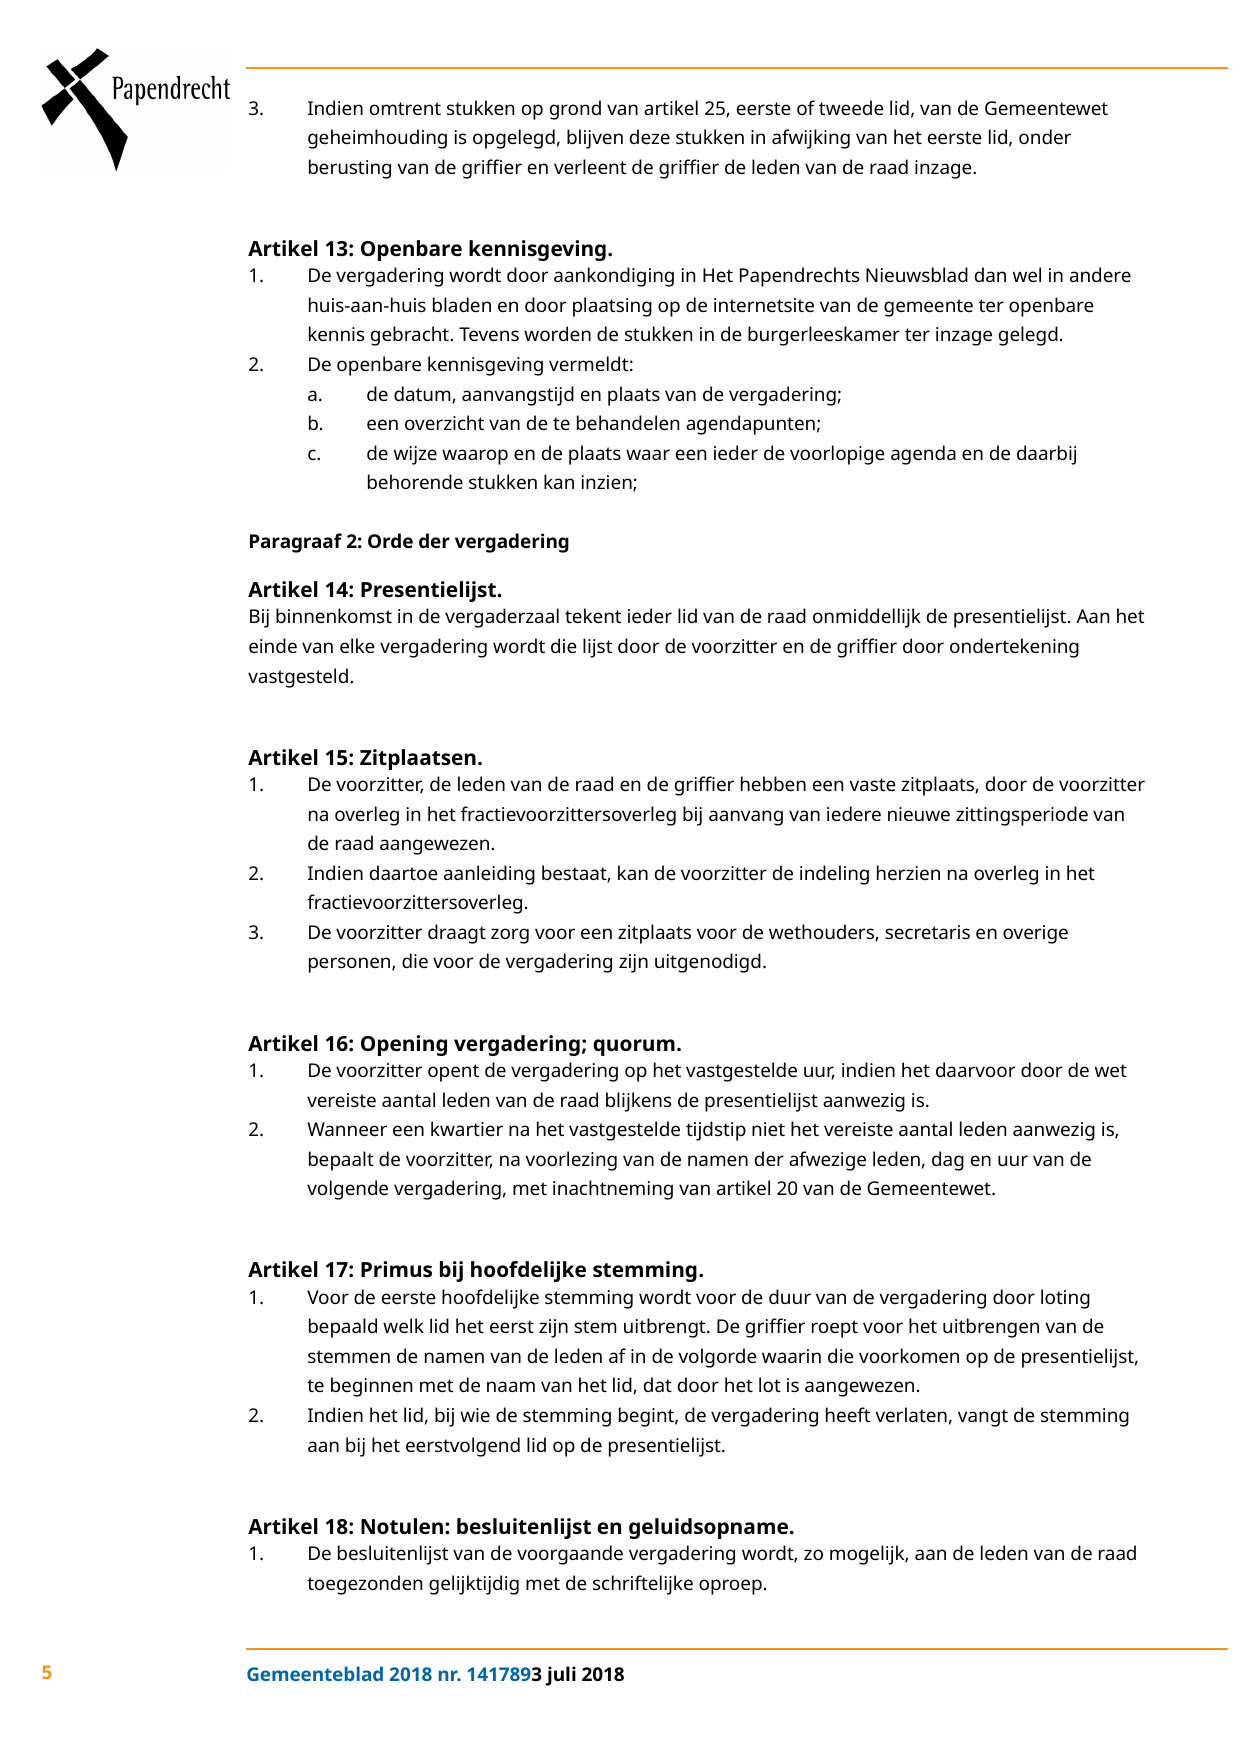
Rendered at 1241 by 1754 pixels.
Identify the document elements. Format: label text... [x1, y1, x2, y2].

text Artikel 13: Openbare kennisgeving. [248, 234, 1152, 262]
list De vergadering wordt door aankondiging in Het Papendrechts Nieuwsblad dan wel in andere huis-aan-huis bladen en door plaatsing op de internetsite van de gemeente ter openbare kennis gebracht. Tevens worden de stukken in de burgerleeskamer ter inzage gelegd. [248, 262, 1152, 347]
list een overzicht van de te behandelen agendapunten; [307, 410, 1152, 436]
text Artikel 18: Notulen: besluitenlijst en geluidsopname. [248, 1512, 1152, 1540]
list Wanneer een kwartier na het vastgestelde tijdstip niet het vereiste aantal leden aanwezig is, bepaalt de voorzitter, na voorlezing van de namen der afwezige leden, dag en uur van de volgende vergadering, met inachtneming van artikel 20 van de Gemeentewet. [248, 1116, 1152, 1201]
text Paragraaf 2: Orde der vergadering [248, 529, 1152, 554]
list De openbare kennisgeving vermeldt: [248, 351, 1152, 377]
list De voorzitter, de leden van de raad en de griffier hebben een vaste zitplaats, door de voorzitter na overleg in het fractievoorzittersoverleg bij aanvang van iedere nieuwe zittingsperiode van de raad aangewezen. [248, 771, 1152, 856]
list Indien omtrent stukken op grond van artikel 25, eerste of tweede lid, van de Gemeentewet geheimhouding is opgelegd, blijven deze stukken in afwijking van het eerste lid, onder berusting van de griffier en verleent de griffier de leden van de raad inzage. [248, 95, 1152, 180]
list Indien het lid, bij wie de stemming begint, de vergadering heeft verlaten, vangt de stemming aan bij het eerstvolgend lid op de presentielijst. [248, 1402, 1152, 1458]
list De besluitenlijst van de voorgaande vergadering wordt, zo mogelijk, aan de leden van de raad toegezonden gelijktijdig met de schriftelijke oproep. [248, 1540, 1152, 1596]
text Artikel 16: Opening vergadering; quorum. [248, 1029, 1152, 1057]
text Bij binnenkomst in de vergaderzaal tekent ieder lid van de raad onmiddellijk de presentielijst. Aan het einde van elke vergadering wordt die lijst door de voorzitter en de griffier door ondertekening vastgesteld. [248, 604, 1152, 688]
text Artikel 15: Zitplaatsen. [248, 743, 1152, 771]
text Artikel 17: Primus bij hoofdelijke stemming. [248, 1256, 1152, 1284]
list Indien daartoe aanleiding bestaat, kan de voorzitter de indeling herzien na overleg in het fractievoorzittersoverleg. [248, 860, 1152, 915]
list De voorzitter opent de vergadering op het vastgestelde uur, indien het daarvoor door de wet vereiste aantal leden van de raad blijkens de presentielijst aanwezig is. [248, 1057, 1152, 1112]
list De voorzitter draagt zorg voor een zitplaats voor de wethouders, secretaris en overige personen, die voor de vergadering zijn uitgenodigd. [248, 919, 1152, 974]
list de wijze waarop en de plaats waar een ieder de voorlopige agenda en de daarbij behorende stukken kan inzien; [307, 440, 1152, 495]
text Artikel 14: Presentielijst. [248, 575, 1152, 604]
list Voor de eerste hoofdelijke stemming wordt voor de duur van de vergadering door loting bepaald welk lid het eerst zijn stem uitbrengt. De griffier roept voor het uitbrengen van de stemmen de namen van de leden af in de volgorde waarin die voorkomen op de presentielijst, te beginnen met de naam van het lid, dat door het lot is aangewezen. [248, 1284, 1152, 1398]
picture [41, 47, 231, 172]
list de datum, aanvangstijd en plaats van de vergadering; [307, 381, 1152, 406]
